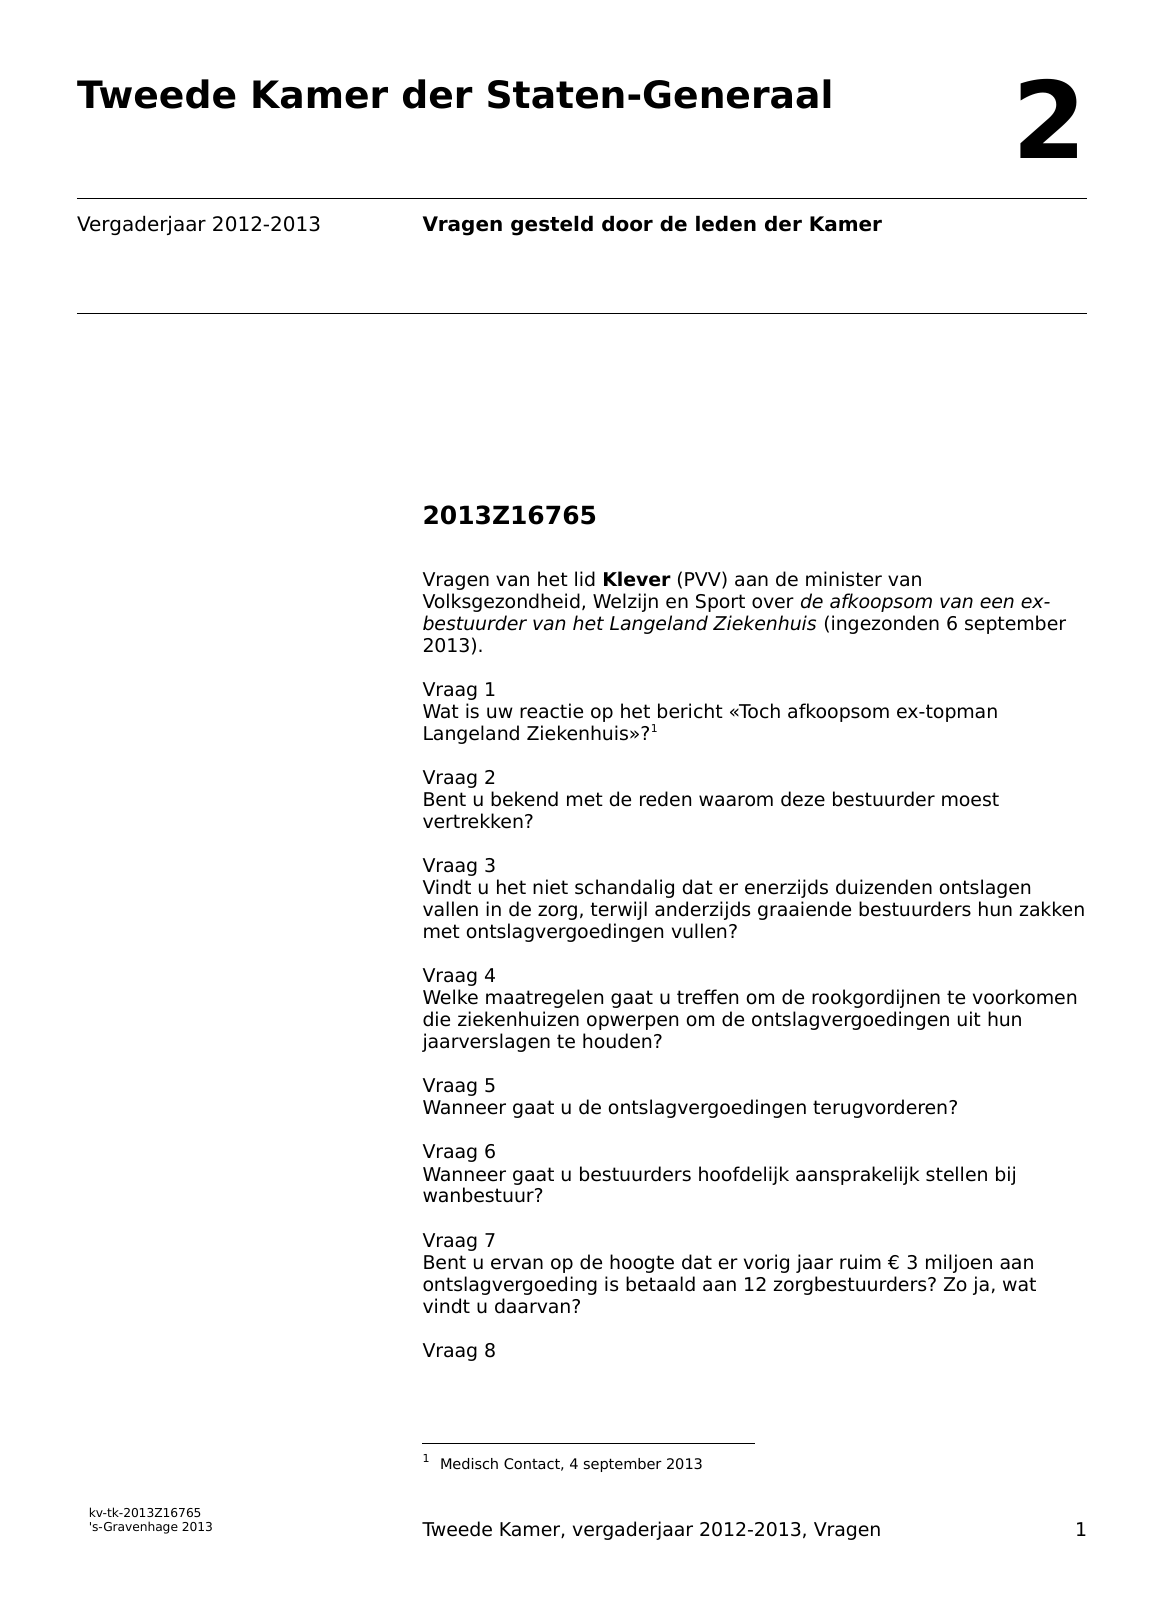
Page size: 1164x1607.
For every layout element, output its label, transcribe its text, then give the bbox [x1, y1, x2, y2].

text 's-Gravenhage 2013 [88, 1520, 323, 1534]
text Vraag 3 [422, 855, 1087, 877]
table_header Tweede Kamer der Staten-Generaal [77, 59, 886, 198]
text kv-tk-2013Z16765 [88, 1506, 323, 1520]
text 2013Z16765 [422, 501, 1087, 531]
text Vragen van het lid Klever (PVV) aan de minister van Volksgezondheid, Welzijn en Sport over de afkoopsom van een ex-bestuurder van het Langeland Ziekenhuis (ingezonden 6 september 2013). [422, 569, 1087, 657]
text Wat is uw reactie op het bericht «Toch afkoopsom ex-topman Langeland Ziekenhuis»? [422, 701, 1087, 745]
text Vindt u het niet schandalig dat er enerzijds duizenden ontslagen vallen in de zorg, terwijl anderzijds graaiende bestuurders hun zakken met ontslagvergoedingen vullen? [422, 877, 1087, 943]
text Vraag 1 [422, 679, 1087, 701]
table_cell Vergaderjaar 2012-2013 [77, 199, 422, 313]
text Wanneer gaat u de ontslagvergoedingen terugvorderen? [422, 1097, 1087, 1119]
text Vraag 4 [422, 965, 1087, 987]
text Bent u ervan op de hoogte dat er vorig jaar ruim € 3 miljoen aan ontslagvergoeding is betaald aan 12 zorgbestuurders? Zo ja, wat vindt u daarvan? [422, 1252, 1087, 1317]
text Vraag 2 [422, 767, 1087, 789]
text Vraag 5 [422, 1075, 1087, 1097]
text Vraag 7 [422, 1229, 1087, 1252]
table_header 2 [886, 59, 1087, 198]
text Vraag 6 [422, 1141, 1087, 1163]
table_cell Vragen gesteld door de leden der Kamer [422, 199, 1087, 313]
text Wanneer gaat u bestuurders hoofdelijk aansprakelijk stellen bij wanbestuur? [422, 1163, 1087, 1207]
text Welke maatregelen gaat u treffen om de rookgordijnen te voorkomen die ziekenhuizen opwerpen om de ontslagvergoedingen uit hun jaarverslagen te houden? [422, 987, 1087, 1053]
text Bent u bekend met de reden waarom deze bestuurder moest vertrekken? [422, 789, 1087, 833]
text Medisch Contact, 4 september 2013 [422, 1452, 1087, 1474]
text Vraag 8 [422, 1340, 1087, 1362]
